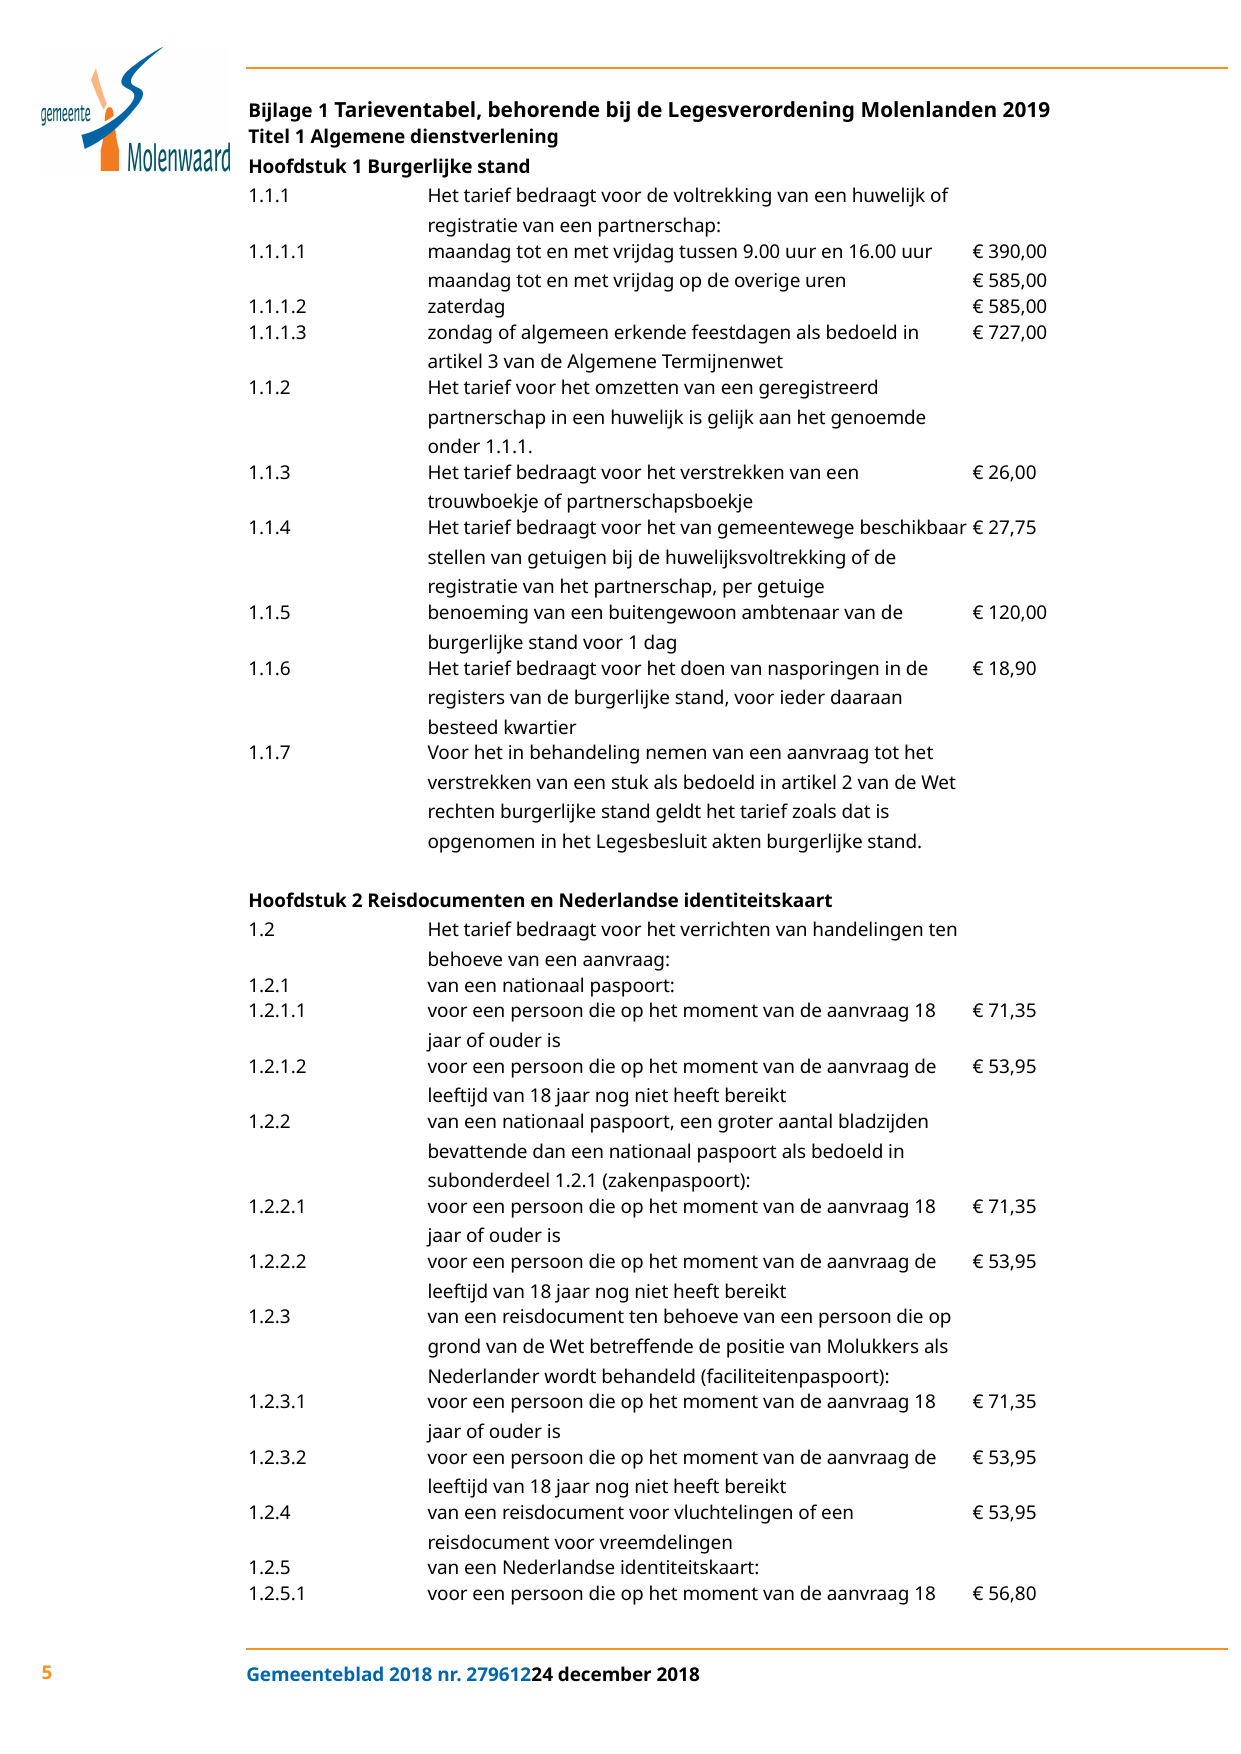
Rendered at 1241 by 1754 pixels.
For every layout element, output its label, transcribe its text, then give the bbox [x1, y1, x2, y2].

table_header Het tarief bedraagt voor het verrichten van handelingen ten behoeve van een aanvraag: [427, 917, 972, 972]
table_cell [973, 1108, 1152, 1193]
table_cell [973, 1304, 1152, 1389]
text Bijlage 1 Tarieventabel, behorende bij de Legesverordening Molenlanden 2019 [248, 95, 1152, 123]
table_cell voor een persoon die op het moment van de aanvraag 18 jaar of ouder is [427, 998, 972, 1053]
text Hoofdstuk 1 Burgerlijke stand [248, 153, 1152, 179]
table_cell 1.1.1.1 [248, 238, 427, 293]
text Hoofdstuk 2 Reisdocumenten en Nederlandse identiteitskaart [248, 887, 1152, 913]
table_cell 1.1.5 [248, 599, 427, 655]
table_cell € 26,00 [973, 459, 1152, 514]
table_cell € 71,35 [973, 1389, 1152, 1444]
table_cell voor een persoon die op het moment van de aanvraag de leeftijd van 18 jaar nog niet heeft bereikt [427, 1444, 972, 1499]
table_cell zondag of algemeen erkende feestdagen als bedoeld in artikel 3 van de Algemene Termijnenwet [427, 319, 972, 374]
table_cell € 53,95 [973, 1444, 1152, 1499]
table_cell 1.1.4 [248, 515, 427, 599]
table_cell 1.2.5 [248, 1555, 427, 1580]
table_cell 1.2.2.2 [248, 1249, 427, 1304]
table_cell € 27,75 [973, 515, 1152, 599]
table_cell 1.2.1.2 [248, 1053, 427, 1108]
table_cell Het tarief bedraagt voor het doen van nasporingen in de registers van de burgerlijke stand, voor ieder daaraan besteed kwartier [427, 655, 972, 739]
table_cell 1.1.6 [248, 655, 427, 739]
text Titel 1 Algemene dienstverlening [248, 123, 1152, 149]
table_cell € 727,00 [973, 319, 1152, 374]
table_cell van een nationaal paspoort: [427, 972, 972, 998]
table_cell € 120,00 [973, 599, 1152, 655]
table_cell 1.2.4 [248, 1499, 427, 1554]
table_cell 1.1.1.2 [248, 293, 427, 319]
picture [41, 47, 231, 172]
table_cell zaterdag [427, 293, 972, 319]
table_cell van een Nederlandse identiteitskaart: [427, 1555, 972, 1580]
table_header [973, 917, 1152, 972]
table_cell Het tarief bedraagt voor het van gemeentewege beschikbaar stellen van getuigen bij de huwelijksvoltrekking of de registratie van het partnerschap, per getuige [427, 515, 972, 599]
table_cell 1.2.2.1 [248, 1193, 427, 1248]
table_cell [973, 374, 1152, 459]
table_cell [973, 1555, 1152, 1580]
table_cell voor een persoon die op het moment van de aanvraag 18 [427, 1580, 972, 1606]
table_cell Het tarief bedraagt voor het verstrekken van een trouwboekje of partnerschapsboekje [427, 459, 972, 514]
table_cell voor een persoon die op het moment van de aanvraag 18 jaar of ouder is [427, 1193, 972, 1248]
table_cell [973, 972, 1152, 998]
table_cell Het tarief voor het omzetten van een geregistreerd partnerschap in een huwelijk is gelijk aan het genoemde onder 1.1.1. [427, 374, 972, 459]
table_cell voor een persoon die op het moment van de aanvraag de leeftijd van 18 jaar nog niet heeft bereikt [427, 1249, 972, 1304]
table_cell 1.1.1.3 [248, 319, 427, 374]
table_cell € 56,80 [973, 1580, 1152, 1606]
table_cell 1.2.5.1 [248, 1580, 427, 1606]
table_header Het tarief bedraagt voor de voltrekking van een huwelijk of registratie van een partnerschap: [427, 183, 972, 238]
table_header [973, 183, 1152, 238]
table_cell 1.2.1.1 [248, 998, 427, 1053]
table_cell € 71,35 [973, 998, 1152, 1053]
table_header 1.1.1 [248, 183, 427, 238]
table_cell benoeming van een buitengewoon ambtenaar van de burgerlijke stand voor 1 dag [427, 599, 972, 655]
table_cell 1.2.1 [248, 972, 427, 998]
table_cell € 53,95 [973, 1499, 1152, 1554]
table_cell € 53,95 [973, 1053, 1152, 1108]
table_cell van een nationaal paspoort, een groter aantal bladzijden bevattende dan een nationaal paspoort als bedoeld in subonderdeel 1.2.1 (zakenpaspoort): [427, 1108, 972, 1193]
table_cell € 18,90 [973, 655, 1152, 739]
table_cell van een reisdocument ten behoeve van een persoon die op grond van de Wet betreffende de positie van Molukkers als Nederlander wordt behandeld (faciliteitenpaspoort): [427, 1304, 972, 1389]
table_cell 1.1.2 [248, 374, 427, 459]
table_cell 1.1.3 [248, 459, 427, 514]
table_header 1.2 [248, 917, 427, 972]
table_cell [973, 740, 1152, 854]
table_cell van een reisdocument voor vluchtelingen of een reisdocument voor vreemdelingen [427, 1499, 972, 1554]
table_cell voor een persoon die op het moment van de aanvraag de leeftijd van 18 jaar nog niet heeft bereikt [427, 1053, 972, 1108]
table_cell voor een persoon die op het moment van de aanvraag 18 jaar of ouder is [427, 1389, 972, 1444]
table_cell 1.2.2 [248, 1108, 427, 1193]
table_cell 1.2.3.1 [248, 1389, 427, 1444]
table_cell € 53,95 [973, 1249, 1152, 1304]
table_cell Voor het in behandeling nemen van een aanvraag tot het verstrekken van een stuk als bedoeld in artikel 2 van de Wet rechten burgerlijke stand geldt het tarief zoals dat is opgenomen in het Legesbesluit akten burgerlijke stand. [427, 740, 972, 854]
table_cell 1.2.3 [248, 1304, 427, 1389]
table_cell 1.1.7 [248, 740, 427, 854]
table_cell € 71,35 [973, 1193, 1152, 1248]
table_cell 1.2.3.2 [248, 1444, 427, 1499]
table_cell € 585,00 [973, 293, 1152, 319]
table_cell € 390,00 € 585,00 [973, 238, 1152, 293]
table_cell maandag tot en met vrijdag tussen 9.00 uur en 16.00 uur maandag tot en met vrijdag op de overige uren [427, 238, 972, 293]
